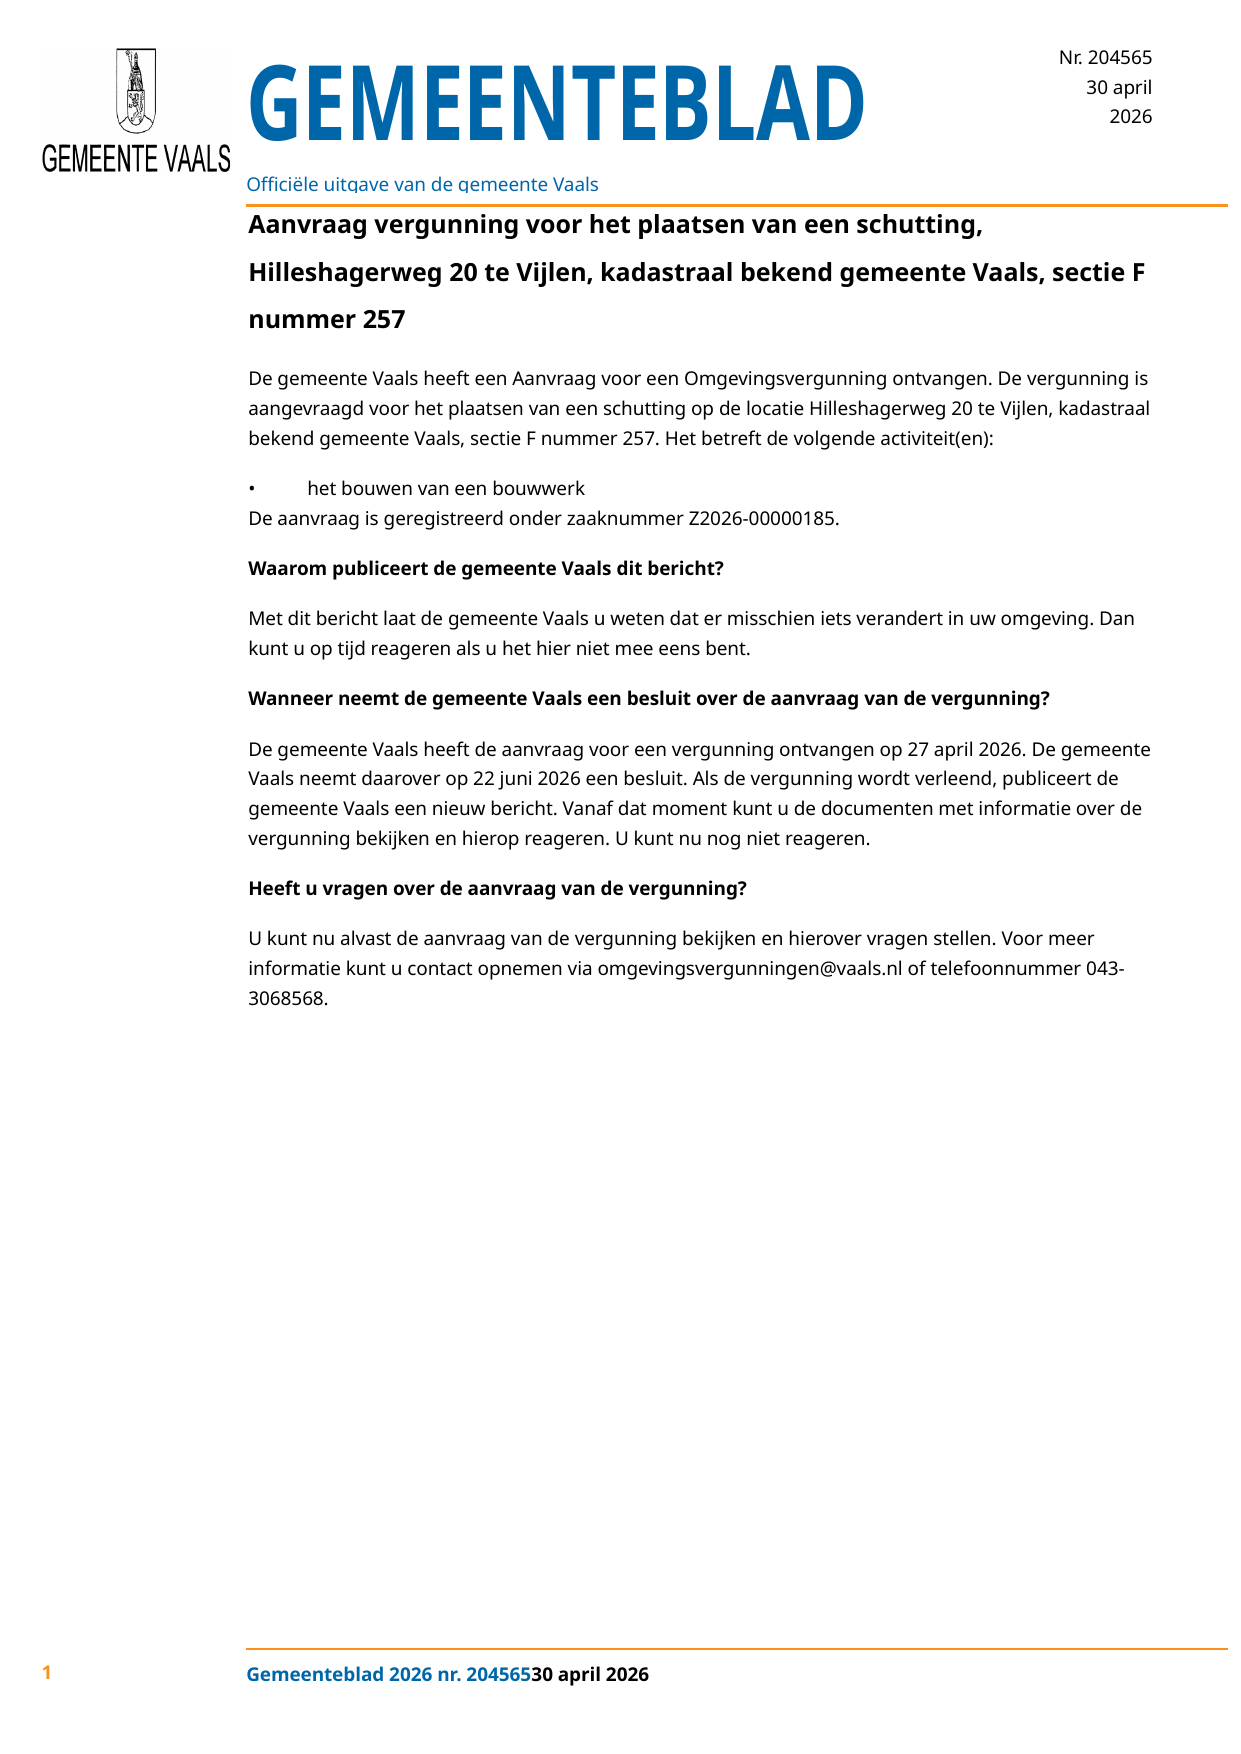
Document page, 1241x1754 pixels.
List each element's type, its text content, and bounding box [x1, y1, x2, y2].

text Heeft u vragen over de aanvraag van de vergunning? [248, 875, 1152, 901]
text Wanneer neemt de gemeente Vaals een besluit over de aanvraag van de vergunning? [248, 686, 1152, 711]
text Waarom publiceert de gemeente Vaals dit bericht? [248, 555, 1152, 581]
picture [41, 47, 231, 172]
text De aanvraag is geregistreerd onder zaaknummer Z2026-00000185. [248, 505, 1152, 530]
text Met dit bericht laat de gemeente Vaals u weten dat er misschien iets verandert in uw omgeving. Dan kunt u op tijd reageren als u het hier niet mee eens bent. [248, 606, 1152, 661]
text U kunt nu alvast de aanvraag van de vergunning bekijken en hierover vragen stellen. Voor meer informatie kunt u contact opnemen via omgevingsvergunningen@vaals.nl of telefoonnummer 043-3068568. [248, 926, 1152, 1010]
text De gemeente Vaals heeft de aanvraag voor een vergunning ontvangen op 27 april 2026. De gemeente Vaals neemt daarover op 22 juni 2026 een besluit. Als de vergunning wordt verleend, publiceert de gemeente Vaals een nieuw bericht. Vanaf dat moment kunt u de documenten met informatie over de vergunning bekijken en hierop reageren. U kunt nu nog niet reageren. [248, 736, 1152, 850]
list het bouwen van een bouwwerk [248, 475, 1152, 501]
text Aanvraag vergunning voor het plaatsen van een schutting, Hilleshagerweg 20 te Vijlen, kadastraal bekend gemeente Vaals, sectie F nummer 257 [248, 207, 1152, 336]
text De gemeente Vaals heeft een Aanvraag voor een Omgevingsvergunning ontvangen. De vergunning is aangevraagd voor het plaatsen van een schutting op de locatie Hilleshagerweg 20 te Vijlen, kadastraal bekend gemeente Vaals, sectie F nummer 257. Het betreft de volgende activiteit(en): [248, 366, 1152, 450]
